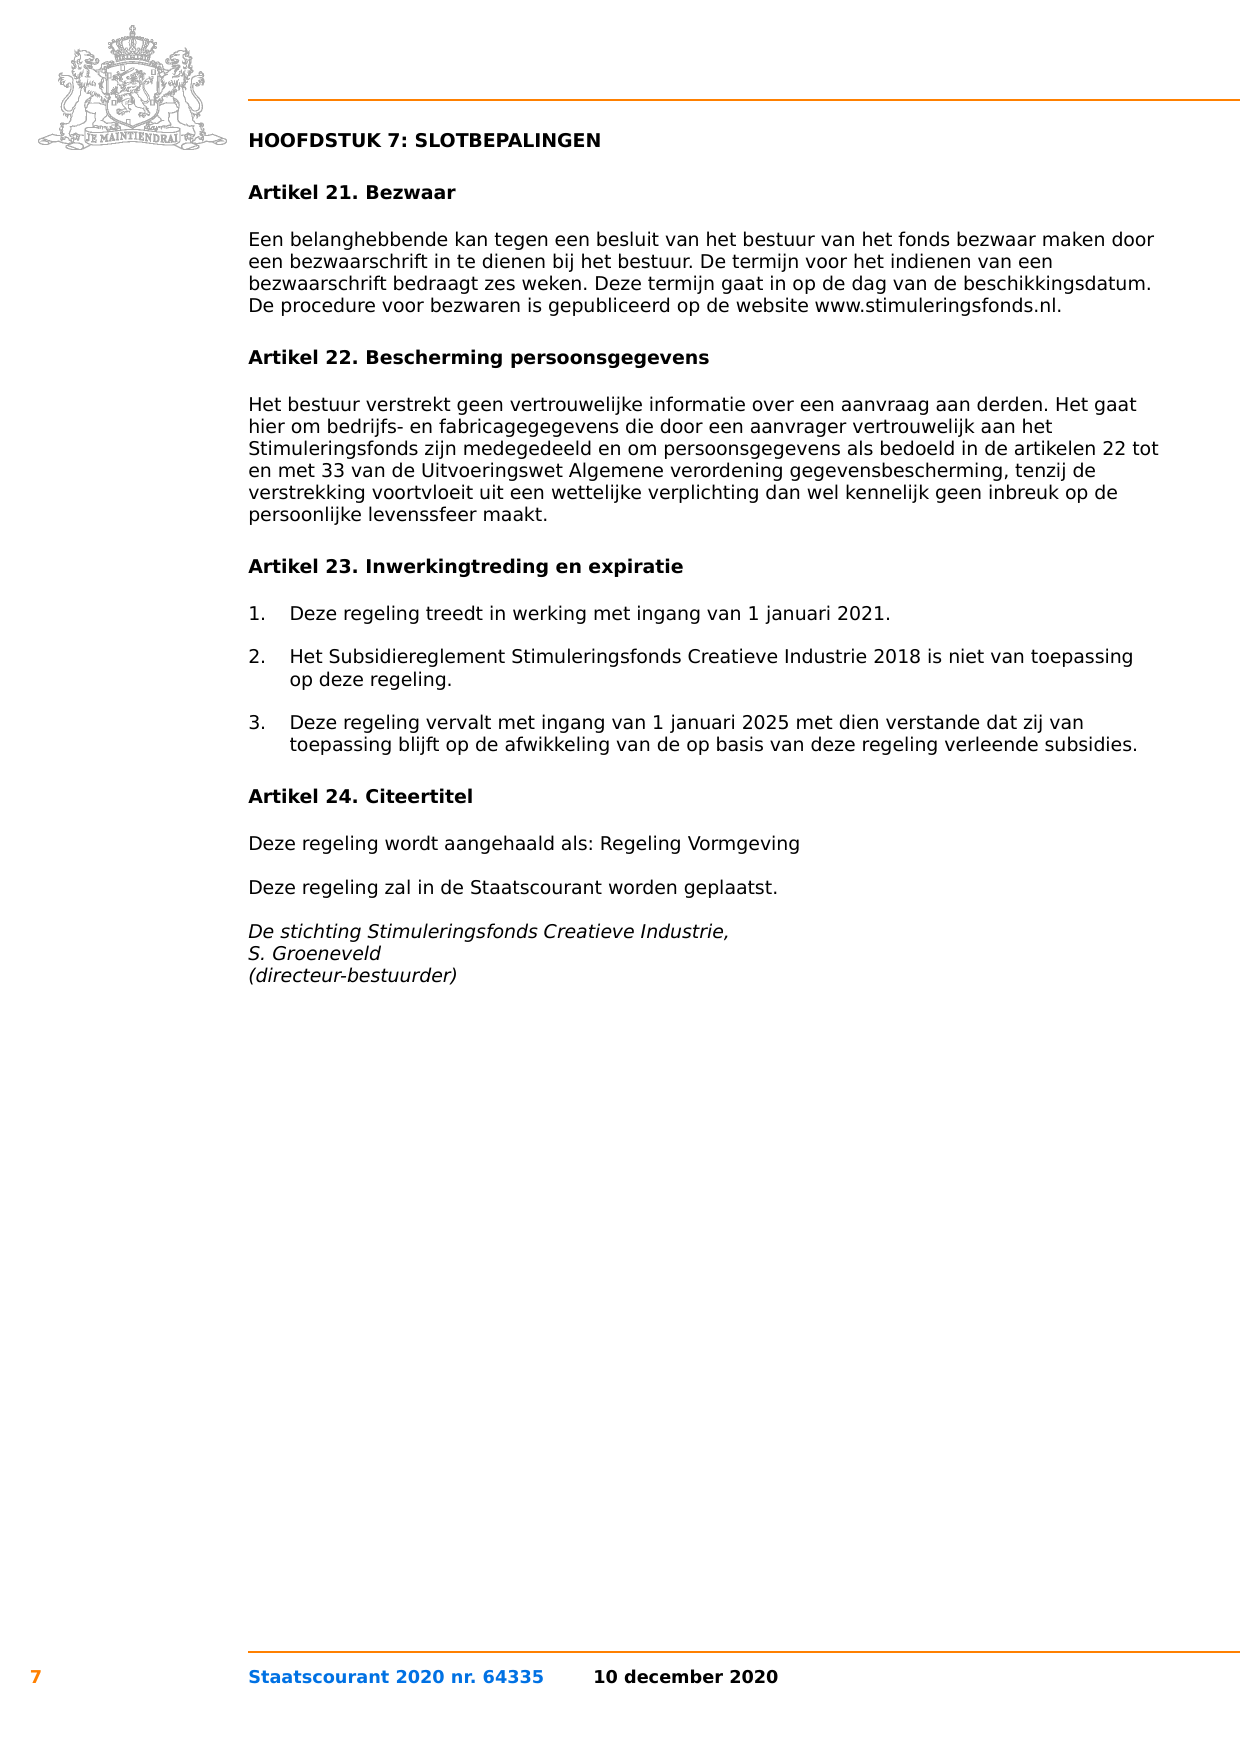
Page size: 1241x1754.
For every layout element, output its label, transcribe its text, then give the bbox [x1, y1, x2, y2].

text Het bestuur verstrekt geen vertrouwelijke informatie over een aanvraag aan derden. Het gaat hier om bedrijfs- en fabricagegegevens die door een aanvrager vertrouwelijk aan het Stimuleringsfonds zijn medegedeeld en om persoonsgegevens als bedoeld in de artikelen 22 tot en met 33 van de Uitvoeringswet Algemene verordening gegevensbescherming, tenzij de verstrekking voortvloeit uit een wettelijke verplichting dan wel kennelijk geen inbreuk op de persoonlijke levenssfeer maakt. [248, 394, 1163, 526]
text 2. Het Subsidiereglement Stimuleringsfonds Creatieve Industrie 2018 is niet van toepassing op deze regeling. [248, 646, 1163, 690]
subtitle Artikel 24. Citeertitel [248, 786, 1163, 808]
subtitle Artikel 23. Inwerkingtreding en expiratie [248, 556, 1163, 578]
text 3. Deze regeling vervalt met ingang van 1 januari 2025 met dien verstande dat zij van toepassing blijft op de afwikkeling van de op basis van deze regeling verleende subsidies. [248, 712, 1163, 756]
text 1. Deze regeling treedt in werking met ingang van 1 januari 2021. [248, 603, 1163, 624]
subtitle Artikel 22. Bescherming persoonsgegevens [248, 347, 1163, 369]
text De stichting Stimuleringsfonds Creatieve Industrie, S. Groeneveld (directeur-bestuurder) [248, 921, 1163, 987]
subtitle HOOFDSTUK 7: SLOTBEPALINGEN [248, 130, 1163, 152]
text Deze regeling wordt aangehaald als: Regeling Vormgeving [248, 833, 1163, 855]
picture [38, 25, 227, 150]
text Een belanghebbende kan tegen een besluit van het bestuur van het fonds bezwaar maken door een bezwaarschrift in te dienen bij het bestuur. De termijn voor het indienen van een bezwaarschrift bedraagt zes weken. Deze termijn gaat in op de dag van de beschikkingsdatum. De procedure voor bezwaren is gepubliceerd op de website www.stimuleringsfonds.nl. [248, 229, 1163, 317]
text Deze regeling zal in de Staatscourant worden geplaatst. [248, 877, 1163, 899]
subtitle Artikel 21. Bezwaar [248, 182, 1163, 204]
